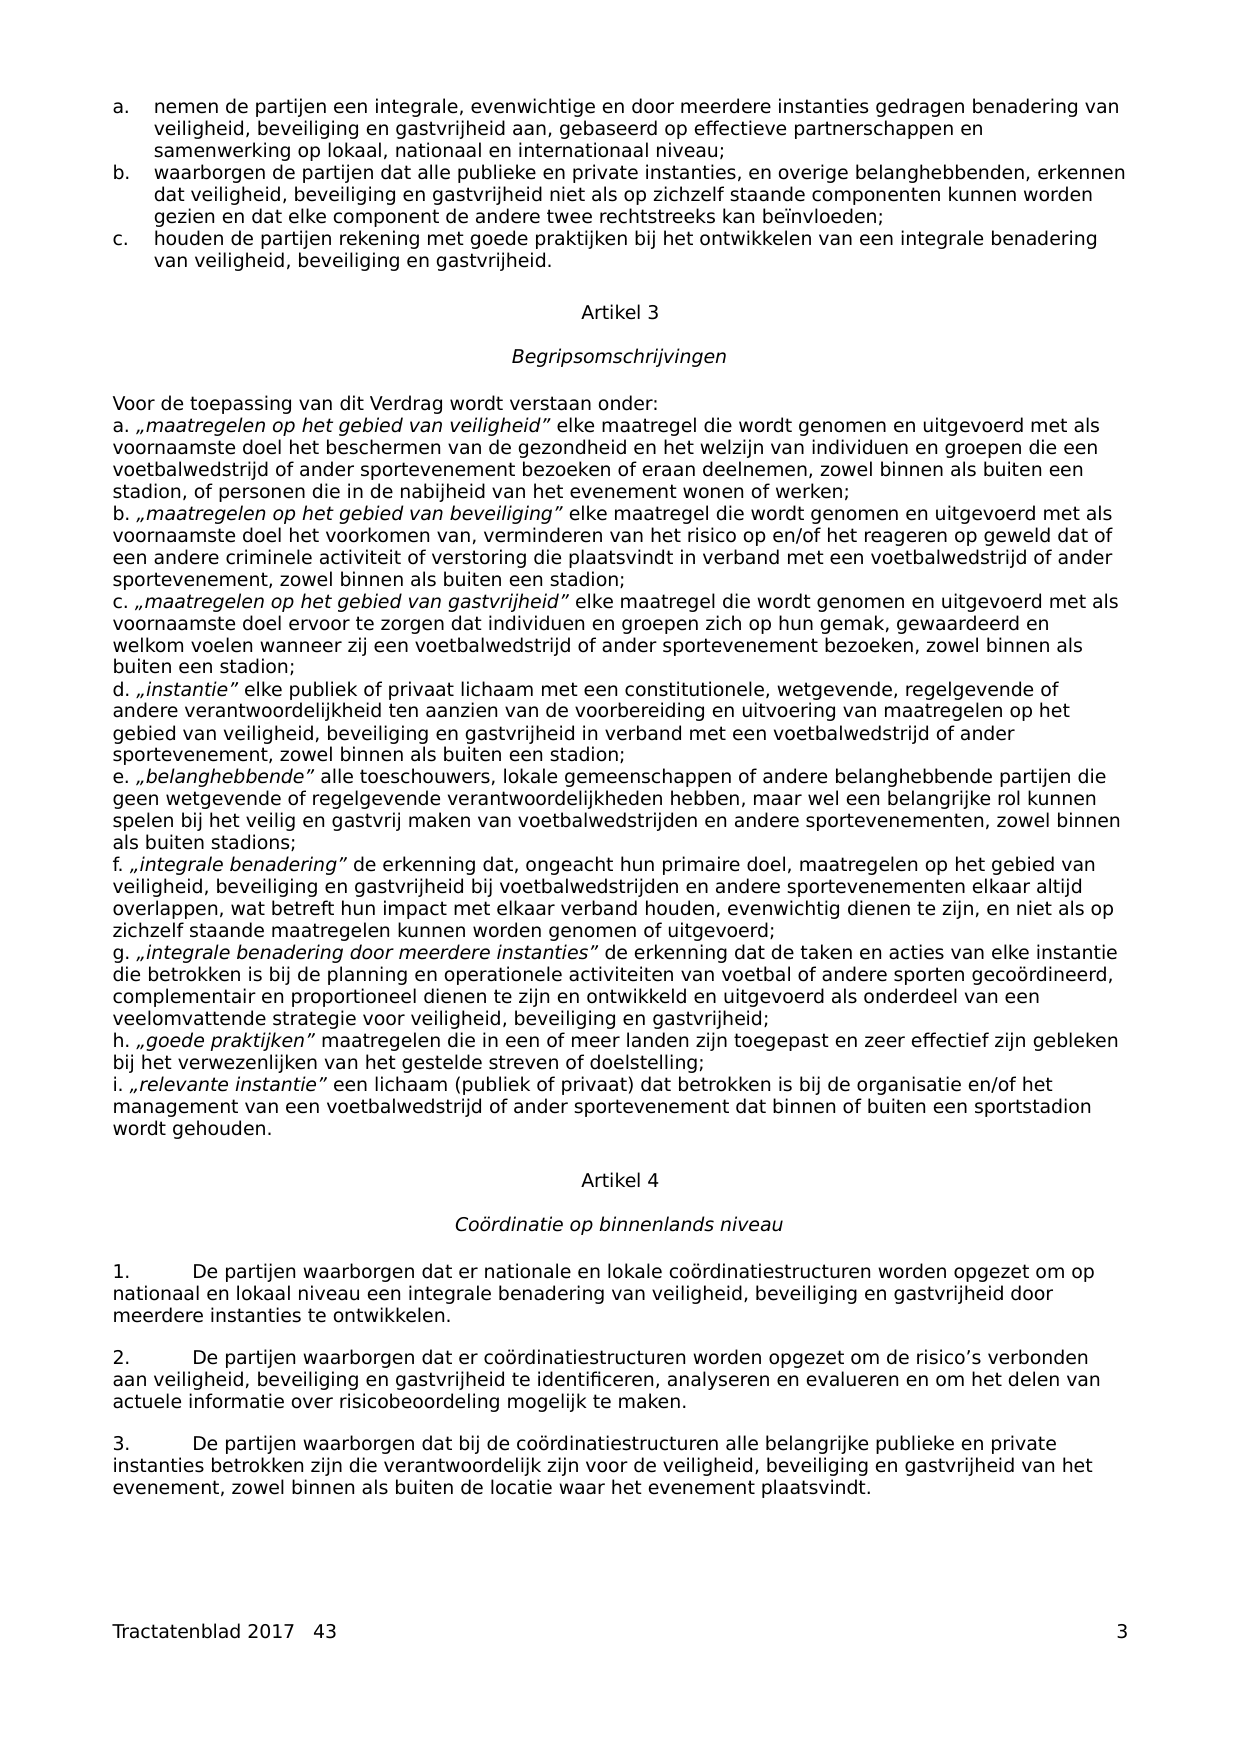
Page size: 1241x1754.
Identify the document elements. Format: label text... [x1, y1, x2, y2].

text c. houden de partijen rekening met goede praktijken bij het ontwikkelen van een integrale benadering van veiligheid, beveiliging en gastvrijheid. [112, 228, 1128, 272]
subtitle Artikel 4 Coördinatie op binnenlands niveau [112, 1170, 1128, 1236]
text b. waarborgen de partijen dat alle publieke en private instanties, en overige belanghebbenden, erkennen dat veiligheid, beveiliging en gastvrijheid niet als op zichzelf staande componenten kunnen worden gezien en dat elke component de andere twee rechtstreeks kan beïnvloeden; [112, 162, 1128, 228]
text a. „maatregelen op het gebied van veiligheid” elke maatregel die wordt genomen en uitgevoerd met als voornaamste doel het beschermen van de gezondheid en het welzijn van individuen en groepen die een voetbalwedstrijd of ander sportevenement bezoeken of eraan deelnemen, zowel binnen als buiten een stadion, of personen die in de nabijheid van het evenement wonen of werken; [112, 415, 1128, 503]
text c. „maatregelen op het gebied van gastvrijheid” elke maatregel die wordt genomen en uitgevoerd met als voornaamste doel ervoor te zorgen dat individuen en groepen zich op hun gemak, gewaardeerd en welkom voelen wanneer zij een voetbalwedstrijd of ander sportevenement bezoeken, zowel binnen als buiten een stadion; [112, 591, 1128, 678]
text d. „instantie” elke publiek of privaat lichaam met een constitutionele, wetgevende, regelgevende of andere verantwoordelijkheid ten aanzien van de voorbereiding en uitvoering van maatregelen op het gebied van veiligheid, beveiliging en gastvrijheid in verband met een voetbalwedstrijd of ander sportevenement, zowel binnen als buiten een stadion; [112, 678, 1128, 766]
text Voor de toepassing van dit Verdrag wordt verstaan onder: [112, 393, 1128, 415]
text b. „maatregelen op het gebied van beveiliging” elke maatregel die wordt genomen en uitgevoerd met als voornaamste doel het voorkomen van, verminderen van het risico op en/of het reageren op geweld dat of een andere criminele activiteit of verstoring die plaatsvindt in verband met een voetbalwedstrijd of ander sportevenement, zowel binnen als buiten een stadion; [112, 503, 1128, 591]
text i. „relevante instantie” een lichaam (publiek of privaat) dat betrokken is bij de organisatie en/of het management van een voetbalwedstrijd of ander sportevenement dat binnen of buiten een sportstadion wordt gehouden. [112, 1074, 1128, 1140]
text e. „belanghebbende” alle toeschouwers, lokale gemeenschappen of andere belanghebbende partijen die geen wetgevende of regelgevende verantwoordelijkheden hebben, maar wel een belangrijke rol kunnen spelen bij het veilig en gastvrij maken van voetbalwedstrijden en andere sportevenementen, zowel binnen als buiten stadions; [112, 766, 1128, 854]
text a. nemen de partijen een integrale, evenwichtige en door meerdere instanties gedragen benadering van veiligheid, beveiliging en gastvrijheid aan, gebaseerd op effectieve partnerschappen en samenwerking op lokaal, nationaal en internationaal niveau; [112, 96, 1128, 162]
text h. „goede praktijken” maatregelen die in een of meer landen zijn toegepast en zeer effectief zijn gebleken bij het verwezenlijken van het gestelde streven of doelstelling; [112, 1030, 1128, 1074]
text f. „integrale benadering” de erkenning dat, ongeacht hun primaire doel, maatregelen op het gebied van veiligheid, beveiliging en gastvrijheid bij voetbalwedstrijden en andere sportevenementen elkaar altijd overlappen, wat betreft hun impact met elkaar verband houden, evenwichtig dienen te zijn, en niet als op zichzelf staande maatregelen kunnen worden genomen of uitgevoerd; [112, 854, 1128, 942]
text g. „integrale benadering door meerdere instanties” de erkenning dat de taken en acties van elke instantie die betrokken is bij de planning en operationele activiteiten van voetbal of andere sporten gecoördineerd, complementair en proportioneel dienen te zijn en ontwikkeld en uitgevoerd als onderdeel van een veelomvattende strategie voor veiligheid, beveiliging en gastvrijheid; [112, 942, 1128, 1030]
subtitle Artikel 3 Begripsomschrijvingen [112, 302, 1128, 368]
text 2. De partijen waarborgen dat er coördinatiestructuren worden opgezet om de risico’s verbonden aan veiligheid, beveiliging en gastvrijheid te identificeren, analyseren en evalueren en om het delen van actuele informatie over risicobeoordeling mogelijk te maken. [112, 1347, 1128, 1413]
text 1. De partijen waarborgen dat er nationale en lokale coördinatiestructuren worden opgezet om op nationaal en lokaal niveau een integrale benadering van veiligheid, beveiliging en gastvrijheid door meerdere instanties te ontwikkelen. [112, 1261, 1128, 1327]
text 3. De partijen waarborgen dat bij de coördinatiestructuren alle belangrijke publieke en private instanties betrokken zijn die verantwoordelijk zijn voor de veiligheid, beveiliging en gastvrijheid van het evenement, zowel binnen als buiten de locatie waar het evenement plaatsvindt. [112, 1433, 1128, 1499]
